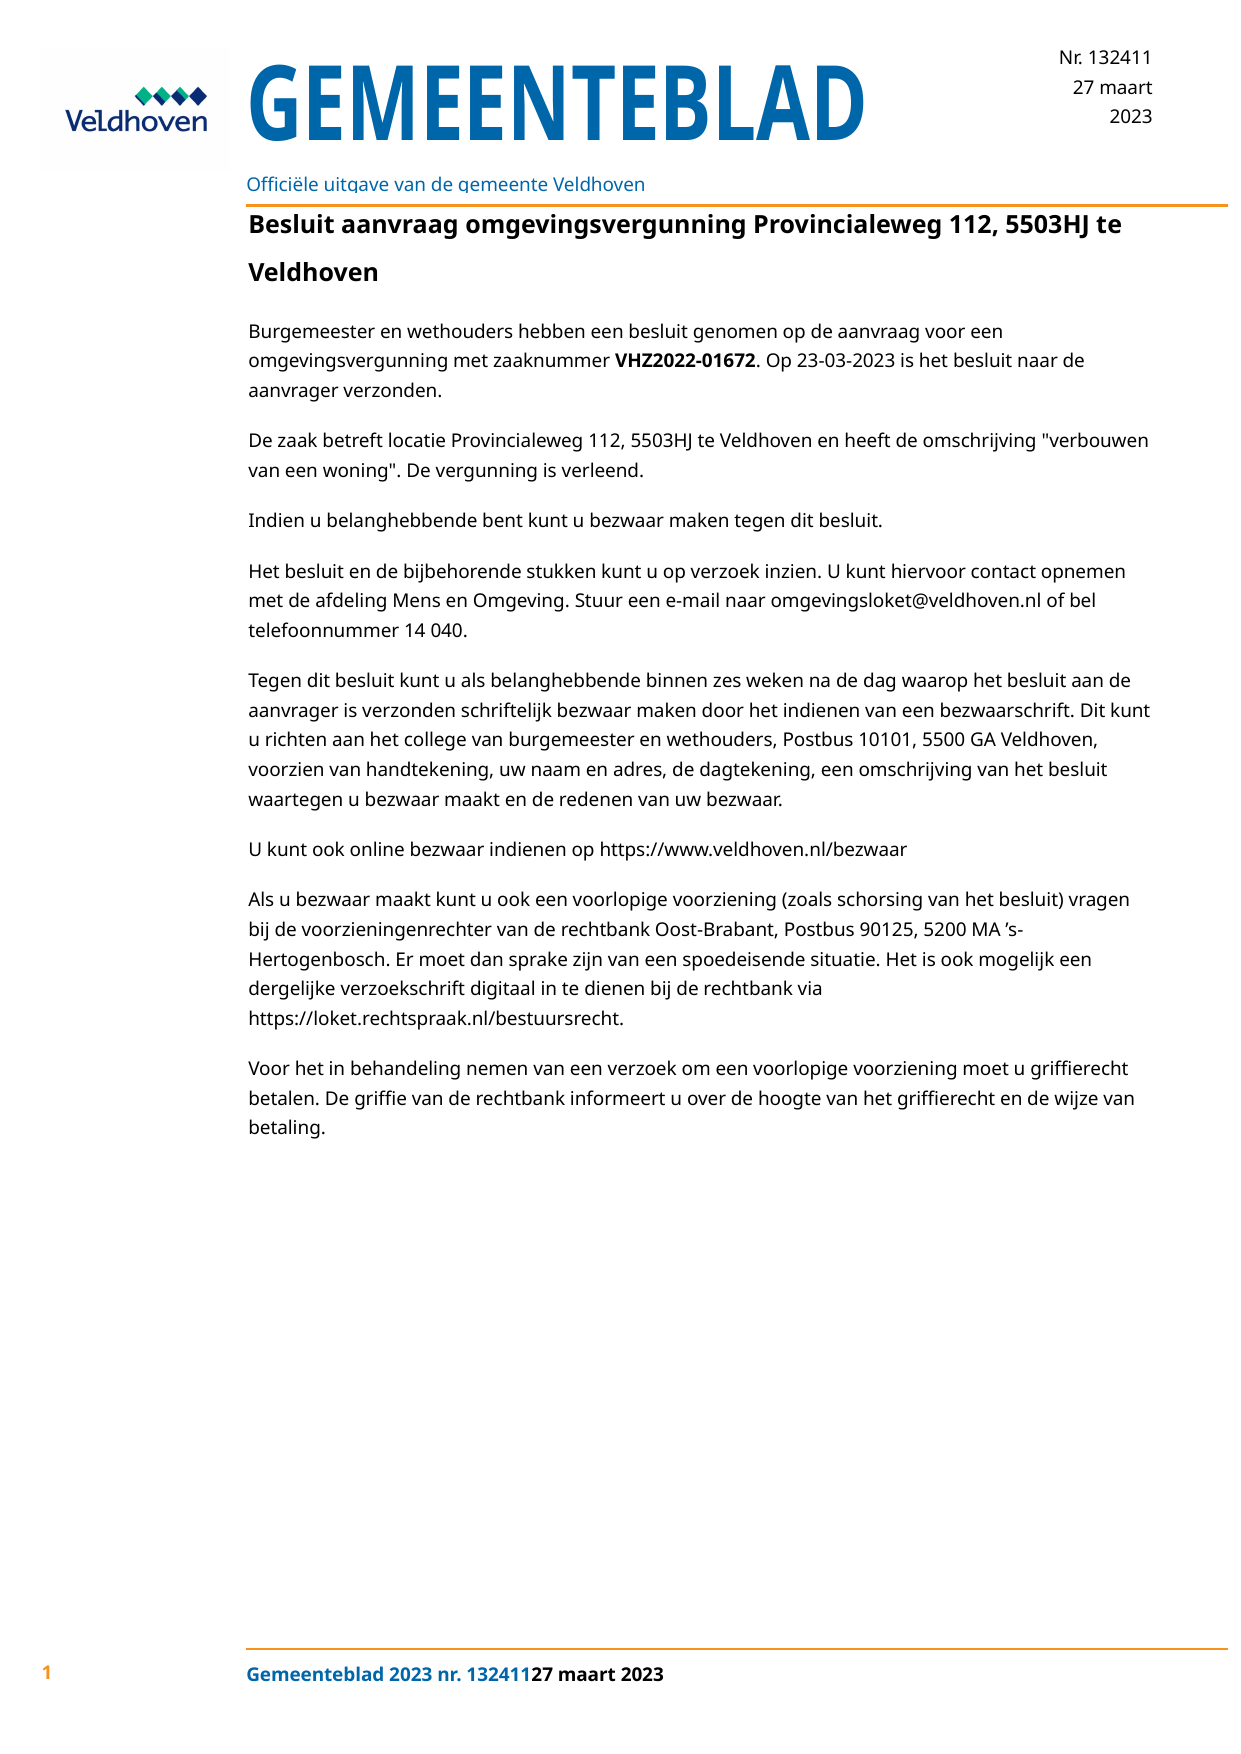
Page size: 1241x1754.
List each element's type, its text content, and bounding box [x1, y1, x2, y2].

text Besluit aanvraag omgevingsvergunning Provincialeweg 112, 5503HJ te Veldhoven [248, 207, 1152, 288]
text De zaak betreft locatie Provincialeweg 112, 5503HJ te Veldhoven en heeft de omschrijving "verbouwen van een woning". De vergunning is verleend. [248, 427, 1152, 483]
text Tegen dit besluit kunt u als belanghebbende binnen zes weken na de dag waarop het besluit aan de aanvrager is verzonden schriftelijk bezwaar maken door het indienen van een bezwaarschrift. Dit kunt u richten aan het college van burgemeester en wethouders, Postbus 10101, 5500 GA Veldhoven, voorzien van handtekening, uw naam en adres, de dagtekening, een omschrijving van het besluit waartegen u bezwaar maakt en de redenen van uw bezwaar. [248, 667, 1152, 812]
text Indien u belanghebbende bent kunt u bezwaar maken tegen dit besluit. [248, 507, 1152, 533]
text Burgemeester en wethouders hebben een besluit genomen op de aanvraag voor een omgevingsvergunning met zaaknummer VHZ2022-01672. Op 23-03-2023 is het besluit naar de aanvrager verzonden. [248, 318, 1152, 403]
text Als u bezwaar maakt kunt u ook een voorlopige voorziening (zoals schorsing van het besluit) vragen bij de voorzieningenrechter van de rechtbank Oost-Brabant, Postbus 90125, 5200 MA ’s-Hertogenbosch. Er moet dan sprake zijn van een spoedeisende situatie. Het is ook mogelijk een dergelijke verzoekschrift digitaal in te dienen bij de rechtbank via https://loket.rechtspraak.nl/bestuursrecht. [248, 887, 1152, 1031]
text U kunt ook online bezwaar indienen op https://www.veldhoven.nl/bezwaar [248, 836, 1152, 862]
text Het besluit en de bijbehorende stukken kunt u op verzoek inzien. U kunt hiervoor contact opnemen met de afdeling Mens en Omgeving. Stuur een e-mail naar omgevingsloket@veldhoven.nl of bel telefoonnummer 14 040. [248, 558, 1152, 643]
text Voor het in behandeling nemen van een verzoek om een voorlopige voorziening moet u griffierecht betalen. De griffie van de rechtbank informeert u over de hoogte van het griffierecht en de wijze van betaling. [248, 1055, 1152, 1140]
picture [41, 47, 231, 172]
